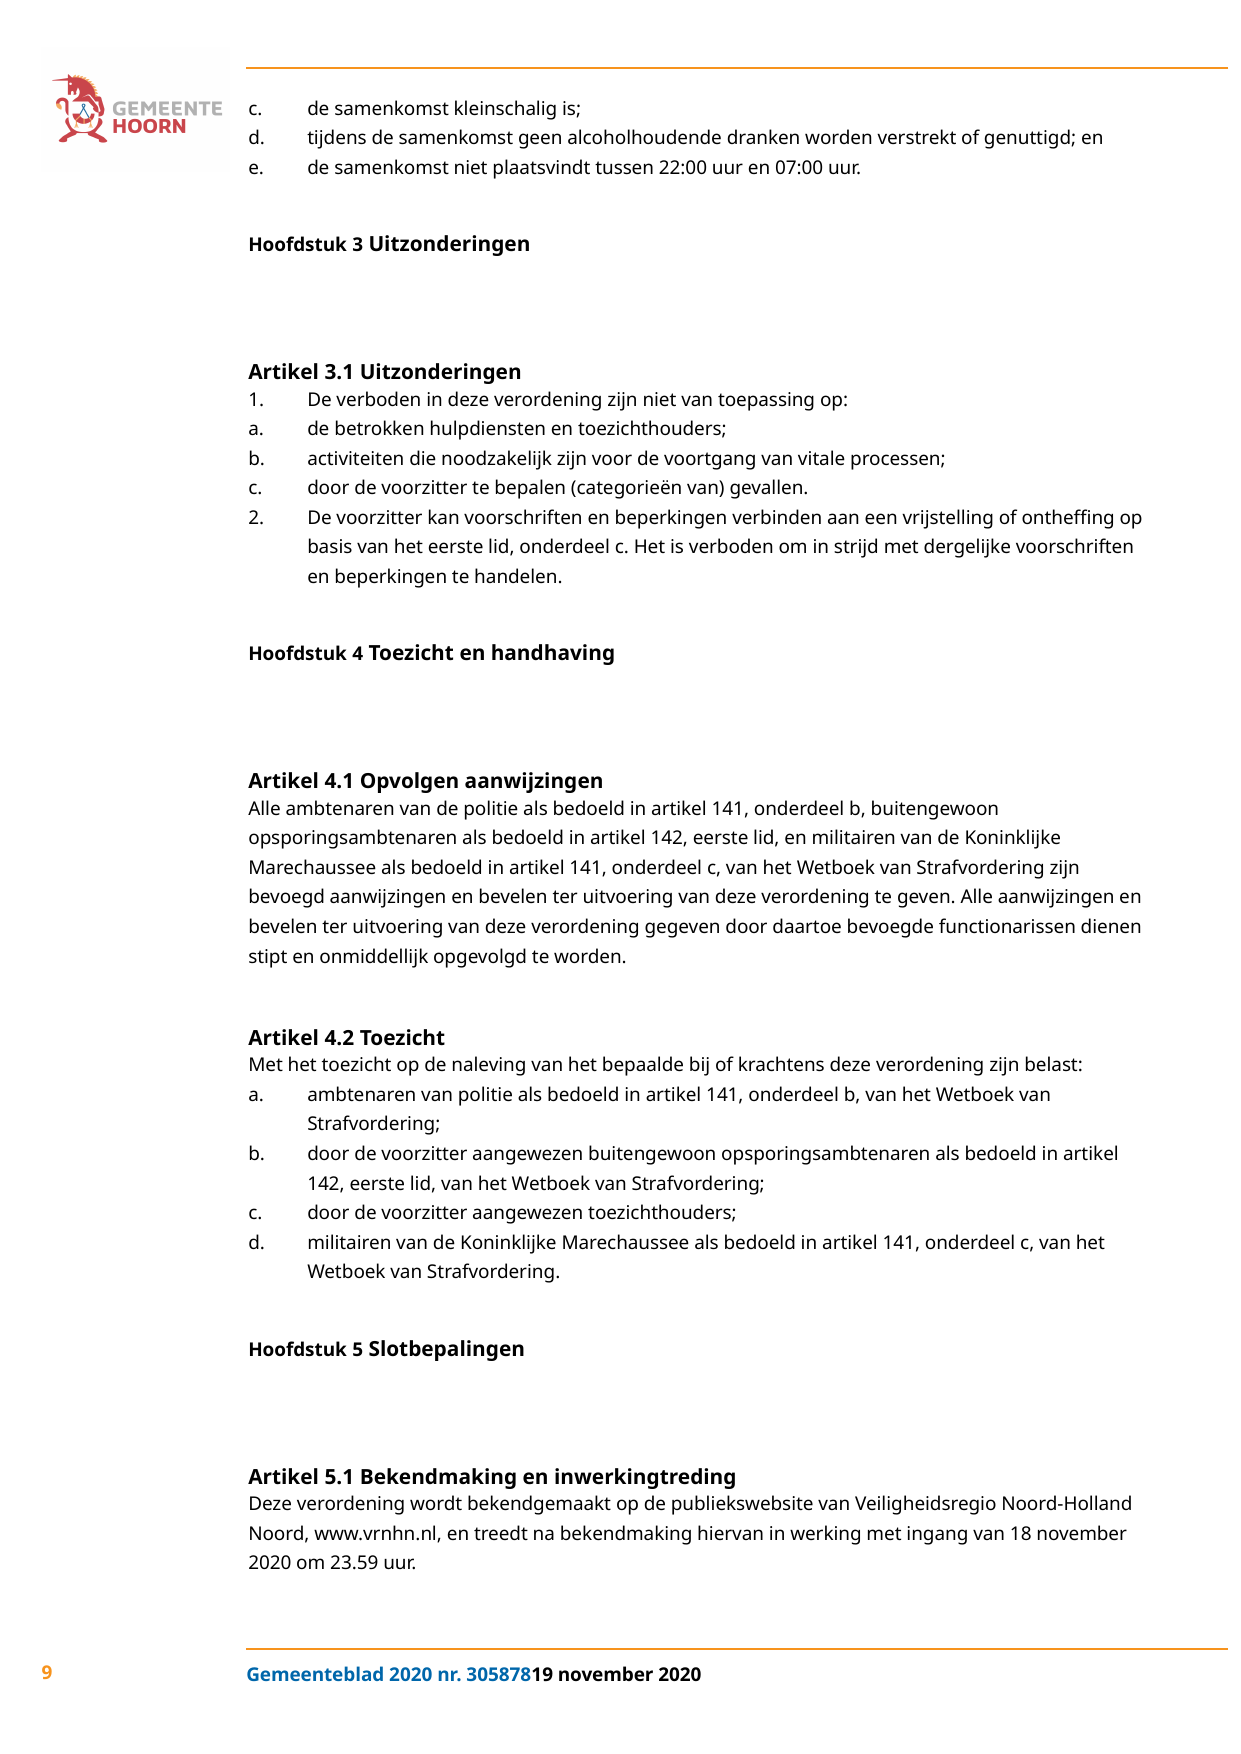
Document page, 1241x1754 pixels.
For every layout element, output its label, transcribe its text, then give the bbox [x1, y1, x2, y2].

text Met het toezicht op de naleving van het bepaalde bij of krachtens deze verordening zijn belast: [248, 1051, 1152, 1077]
list De voorzitter kan voorschriften en beperkingen verbinden aan een vrijstelling of ontheffing op basis van het eerste lid, onderdeel c. Het is verboden om in strijd met dergelijke voorschriften en beperkingen te handelen. [248, 504, 1152, 589]
text Hoofdstuk 4 Toezicht en handhaving [248, 638, 1152, 667]
text Deze verordening wordt bekendgemaakt op de publiekswebsite van Veiligheidsregio Noord-Holland Noord, www.vrnhn.nl, en treedt na bekendmaking hiervan in werking met ingang van 18 november 2020 om 23.59 uur. [248, 1490, 1152, 1575]
list ambtenaren van politie als bedoeld in artikel 141, onderdeel b, van het Wetboek van Strafvordering; [248, 1081, 1152, 1136]
list de betrokken hulpdiensten en toezichthouders; [248, 415, 1152, 441]
list door de voorzitter te bepalen (categorieën van) gevallen. [248, 474, 1152, 500]
text Artikel 3.1 Uitzonderingen [248, 357, 1152, 386]
list de samenkomst niet plaatsvindt tussen 22:00 uur en 07:00 uur. [248, 154, 1152, 180]
list door de voorzitter aangewezen toezichthouders; [248, 1199, 1152, 1225]
list De verboden in deze verordening zijn niet van toepassing op: [248, 386, 1152, 411]
text Hoofdstuk 3 Uitzonderingen [248, 229, 1152, 258]
list tijdens de samenkomst geen alcoholhoudende dranken worden verstrekt of genuttigd; en [248, 124, 1152, 150]
list door de voorzitter aangewezen buitengewoon opsporingsambtenaren als bedoeld in artikel 142, eerste lid, van het Wetboek van Strafvordering; [248, 1140, 1152, 1195]
list activiteiten die noodzakelijk zijn voor de voortgang van vitale processen; [248, 445, 1152, 471]
text Artikel 5.1 Bekendmaking en inwerkingtreding [248, 1462, 1152, 1490]
text Artikel 4.2 Toezicht [248, 1023, 1152, 1051]
list de samenkomst kleinschalig is; [248, 95, 1152, 121]
text Hoofdstuk 5 Slotbepalingen [248, 1334, 1152, 1362]
picture [41, 47, 231, 172]
list militairen van de Koninklijke Marechaussee als bedoeld in artikel 141, onderdeel c, van het Wetboek van Strafvordering. [248, 1229, 1152, 1284]
text Artikel 4.1 Opvolgen aanwijzingen [248, 767, 1152, 795]
text Alle ambtenaren van de politie als bedoeld in artikel 141, onderdeel b, buitengewoon opsporingsambtenaren als bedoeld in artikel 142, eerste lid, en militairen van de Koninklijke Marechaussee als bedoeld in artikel 141, onderdeel c, van het Wetboek van Strafvordering zijn bevoegd aanwijzingen en bevelen ter uitvoering van deze verordening te geven. Alle aanwijzingen en bevelen ter uitvoering van deze verordening gegeven door daartoe bevoegde functionarissen dienen stipt en onmiddellijk opgevolgd te worden. [248, 795, 1152, 969]
